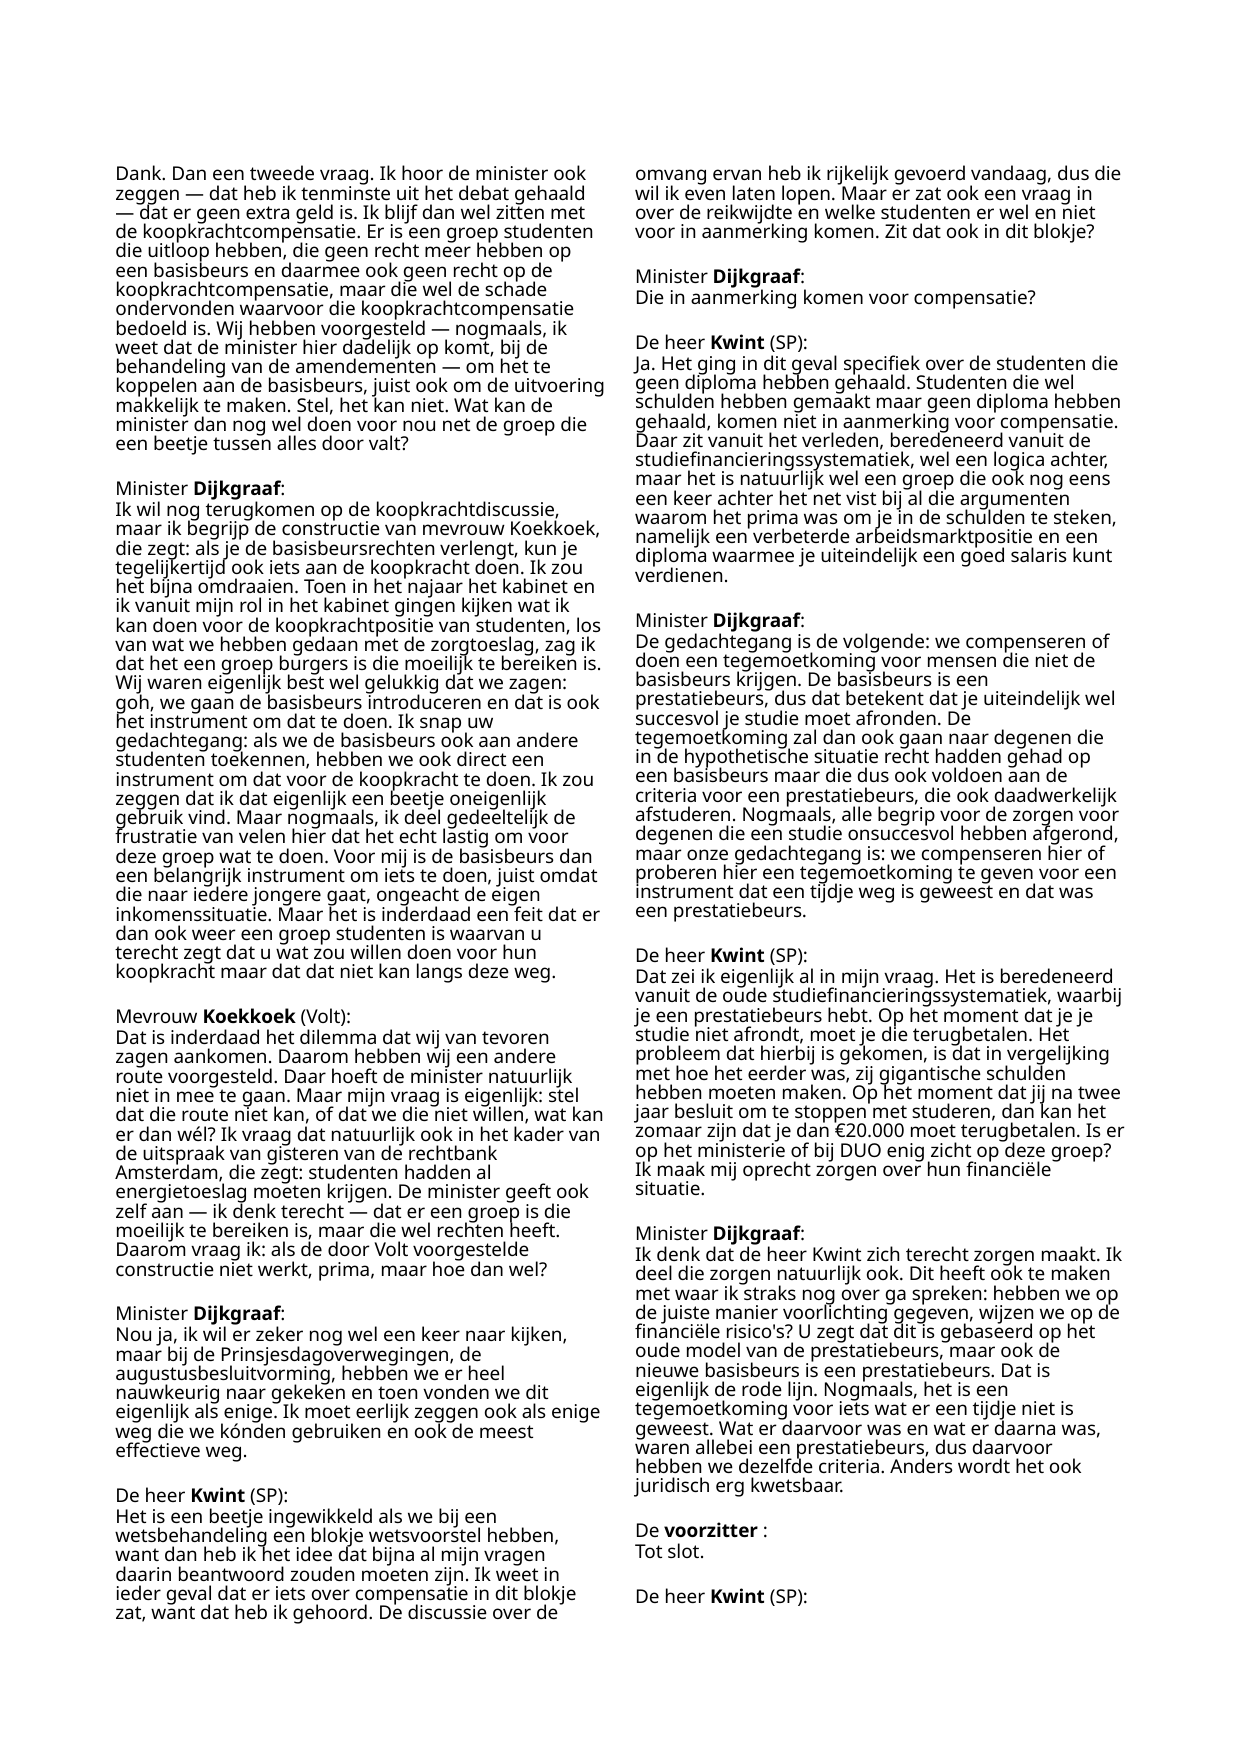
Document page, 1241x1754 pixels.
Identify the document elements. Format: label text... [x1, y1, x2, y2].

text Tot slot. [635, 1543, 1125, 1562]
text Dank. Dan een tweede vraag. Ik hoor de minister ook zeggen — dat heb ik tenminste uit het debat gehaald — dat er geen extra geld is. Ik blijf dan wel zitten met de koopkrachtcompensatie. Er is een groep studenten die uitloop hebben, die geen recht meer hebben op een basisbeurs en daarmee ook geen recht op de koopkrachtcompensatie, maar die wel de schade ondervonden waarvoor die koopkrachtcompensatie bedoeld is. Wij hebben voorgesteld — nogmaals, ik weet dat de minister hier dadelijk op komt, bij de behandeling van de amendementen — om het te koppelen aan de basisbeurs, juist ook om de uitvoering makkelijk te maken. Stel, het kan niet. Wat kan de minister dan nog wel doen voor nou net de groep die een beetje tussen alles door valt? [115, 165, 605, 454]
text Minister Dijkgraaf: [115, 1301, 605, 1326]
text De gedachtegang is de volgende: we compenseren of doen een tegemoetkoming voor mensen die niet de basisbeurs krijgen. De basisbeurs is een prestatiebeurs, dus dat betekent dat je uiteindelijk wel succesvol je studie moet afronden. De tegemoetkoming zal dan ook gaan naar degenen die in de hypothetische situatie recht hadden gehad op een basisbeurs maar die dus ook voldoen aan de criteria voor een prestatiebeurs, die ook daadwerkelijk afstuderen. Nogmaals, alle begrip voor de zorgen voor degenen die een studie onsuccesvol hebben afgerond, maar onze gedachtegang is: we compenseren hier of proberen hier een tegemoetkoming te geven voor een instrument dat een tijdje weg is geweest en dat was een prestatiebeurs. [635, 633, 1125, 922]
text De heer Kwint (SP): [115, 1482, 605, 1508]
text De heer Kwint (SP): [635, 1583, 1125, 1609]
text Minister Dijkgraaf: [635, 607, 1125, 633]
text De heer Kwint (SP): [635, 942, 1125, 968]
text Minister Dijkgraaf: [635, 1220, 1125, 1246]
text Nou ja, ik wil er zeker nog wel een keer naar kijken, maar bij de Prinsjesdagoverwegingen, de augustusbesluitvorming, hebben we er heel nauwkeurig naar gekeken en toen vonden we dit eigenlijk als enige. Ik moet eerlijk zeggen ook als enige weg die we kónden gebruiken en ook de meest effectieve weg. [115, 1326, 605, 1461]
text Dat zei ik eigenlijk al in mijn vraag. Het is beredeneerd vanuit de oude studiefinancieringssystematiek, waarbij je een prestatiebeurs hebt. Op het moment dat je je studie niet afrondt, moet je die terugbetalen. Het probleem dat hierbij is gekomen, is dat in vergelijking met hoe het eerder was, zij gigantische schulden hebben moeten maken. Op het moment dat jij na twee jaar besluit om te stoppen met studeren, dan kan het zomaar zijn dat je dan €20.000 moet terugbetalen. Is er op het ministerie of bij DUO enig zicht op deze groep? Ik maak mij oprecht zorgen over hun financiële situatie. [635, 968, 1125, 1199]
text omvang ervan heb ik rijkelijk gevoerd vandaag, dus die wil ik even laten lopen. Maar er zat ook een vraag in over de reikwijdte en welke studenten er wel en niet voor in aanmerking komen. Zit dat ook in dit blokje? [635, 165, 1125, 242]
text De voorzitter : [635, 1517, 1125, 1543]
text Dat is inderdaad het dilemma dat wij van tevoren zagen aankomen. Daarom hebben wij een andere route voorgesteld. Daar hoeft de minister natuurlijk niet in mee te gaan. Maar mijn vraag is eigenlijk: stel dat die route niet kan, of dat we die niet willen, wat kan er dan wél? Ik vraag dat natuurlijk ook in het kader van de uitspraak van gisteren van de rechtbank Amsterdam, die zegt: studenten hadden al energietoeslag moeten krijgen. De minister geeft ook zelf aan — ik denk terecht — dat er een groep is die moeilijk te bereiken is, maar die wel rechten heeft. Daarom vraag ik: als de door Volt voorgestelde constructie niet werkt, prima, maar hoe dan wel? [115, 1029, 605, 1280]
text Ik wil nog terugkomen op de koopkrachtdiscussie, maar ik begrijp de constructie van mevrouw Koekkoek, die zegt: als je de basisbeursrechten verlengt, kun je tegelijkertijd ook iets aan de koopkracht doen. Ik zou het bijna omdraaien. Toen in het najaar het kabinet en ik vanuit mijn rol in het kabinet gingen kijken wat ik kan doen voor de koopkrachtpositie van studenten, los van wat we hebben gedaan met de zorgtoeslag, zag ik dat het een groep burgers is die moeilijk te bereiken is. Wij waren eigenlijk best wel gelukkig dat we zagen: goh, we gaan de basisbeurs introduceren en dat is ook het instrument om dat te doen. Ik snap uw gedachtegang: als we de basisbeurs ook aan andere studenten toekennen, hebben we ook direct een instrument om dat voor de koopkracht te doen. Ik zou zeggen dat ik dat eigenlijk een beetje oneigenlijk gebruik vind. Maar nogmaals, ik deel gedeeltelijk de frustratie van velen hier dat het echt lastig om voor deze groep wat te doen. Voor mij is de basisbeurs dan een belangrijk instrument om iets te doen, juist omdat die naar iedere jongere gaat, ongeacht de eigen inkomenssituatie. Maar het is inderdaad een feit dat er dan ook weer een groep studenten is waarvan u terecht zegt dat u wat zou willen doen voor hun koopkracht maar dat dat niet kan langs deze weg. [115, 501, 605, 983]
text Mevrouw Koekkoek (Volt): [115, 1003, 605, 1029]
text Ja. Het ging in dit geval specifiek over de studenten die geen diploma hebben gehaald. Studenten die wel schulden hebben gemaakt maar geen diploma hebben gehaald, komen niet in aanmerking voor compensatie. Daar zit vanuit het verleden, beredeneerd vanuit de studiefinancieringssystematiek, wel een logica achter, maar het is natuurlijk wel een groep die ook nog eens een keer achter het net vist bij al die argumenten waarom het prima was om je in de schulden te steken, namelijk een verbeterde arbeidsmarktpositie en een diploma waarmee je uiteindelijk een goed salaris kunt verdienen. [635, 355, 1125, 586]
text Minister Dijkgraaf: [635, 263, 1125, 289]
text De heer Kwint (SP): [635, 329, 1125, 355]
text Ik denk dat de heer Kwint zich terecht zorgen maakt. Ik deel die zorgen natuurlijk ook. Dit heeft ook te maken met waar ik straks nog over ga spreken: hebben we op de juiste manier voorlichting gegeven, wijzen we op de financiële risico's? U zegt dat dit is gebaseerd op het oude model van de prestatiebeurs, maar ook de nieuwe basisbeurs is een prestatiebeurs. Dat is eigenlijk de rode lijn. Nogmaals, het is een tegemoetkoming voor iets wat er een tijdje niet is geweest. Wat er daarvoor was en wat er daarna was, waren allebei een prestatiebeurs, dus daarvoor hebben we dezelfde criteria. Anders wordt het ook juridisch erg kwetsbaar. [635, 1246, 1125, 1497]
text Die in aanmerking komen voor compensatie? [635, 289, 1125, 308]
text Minister Dijkgraaf: [115, 475, 605, 501]
text Het is een beetje ingewikkeld als we bij een wetsbehandeling een blokje wetsvoorstel hebben, want dan heb ik het idee dat bijna al mijn vragen daarin beantwoord zouden moeten zijn. Ik weet in ieder geval dat er iets over compensatie in dit blokje zat, want dat heb ik gehoord. De discussie over de [115, 1508, 605, 1623]
